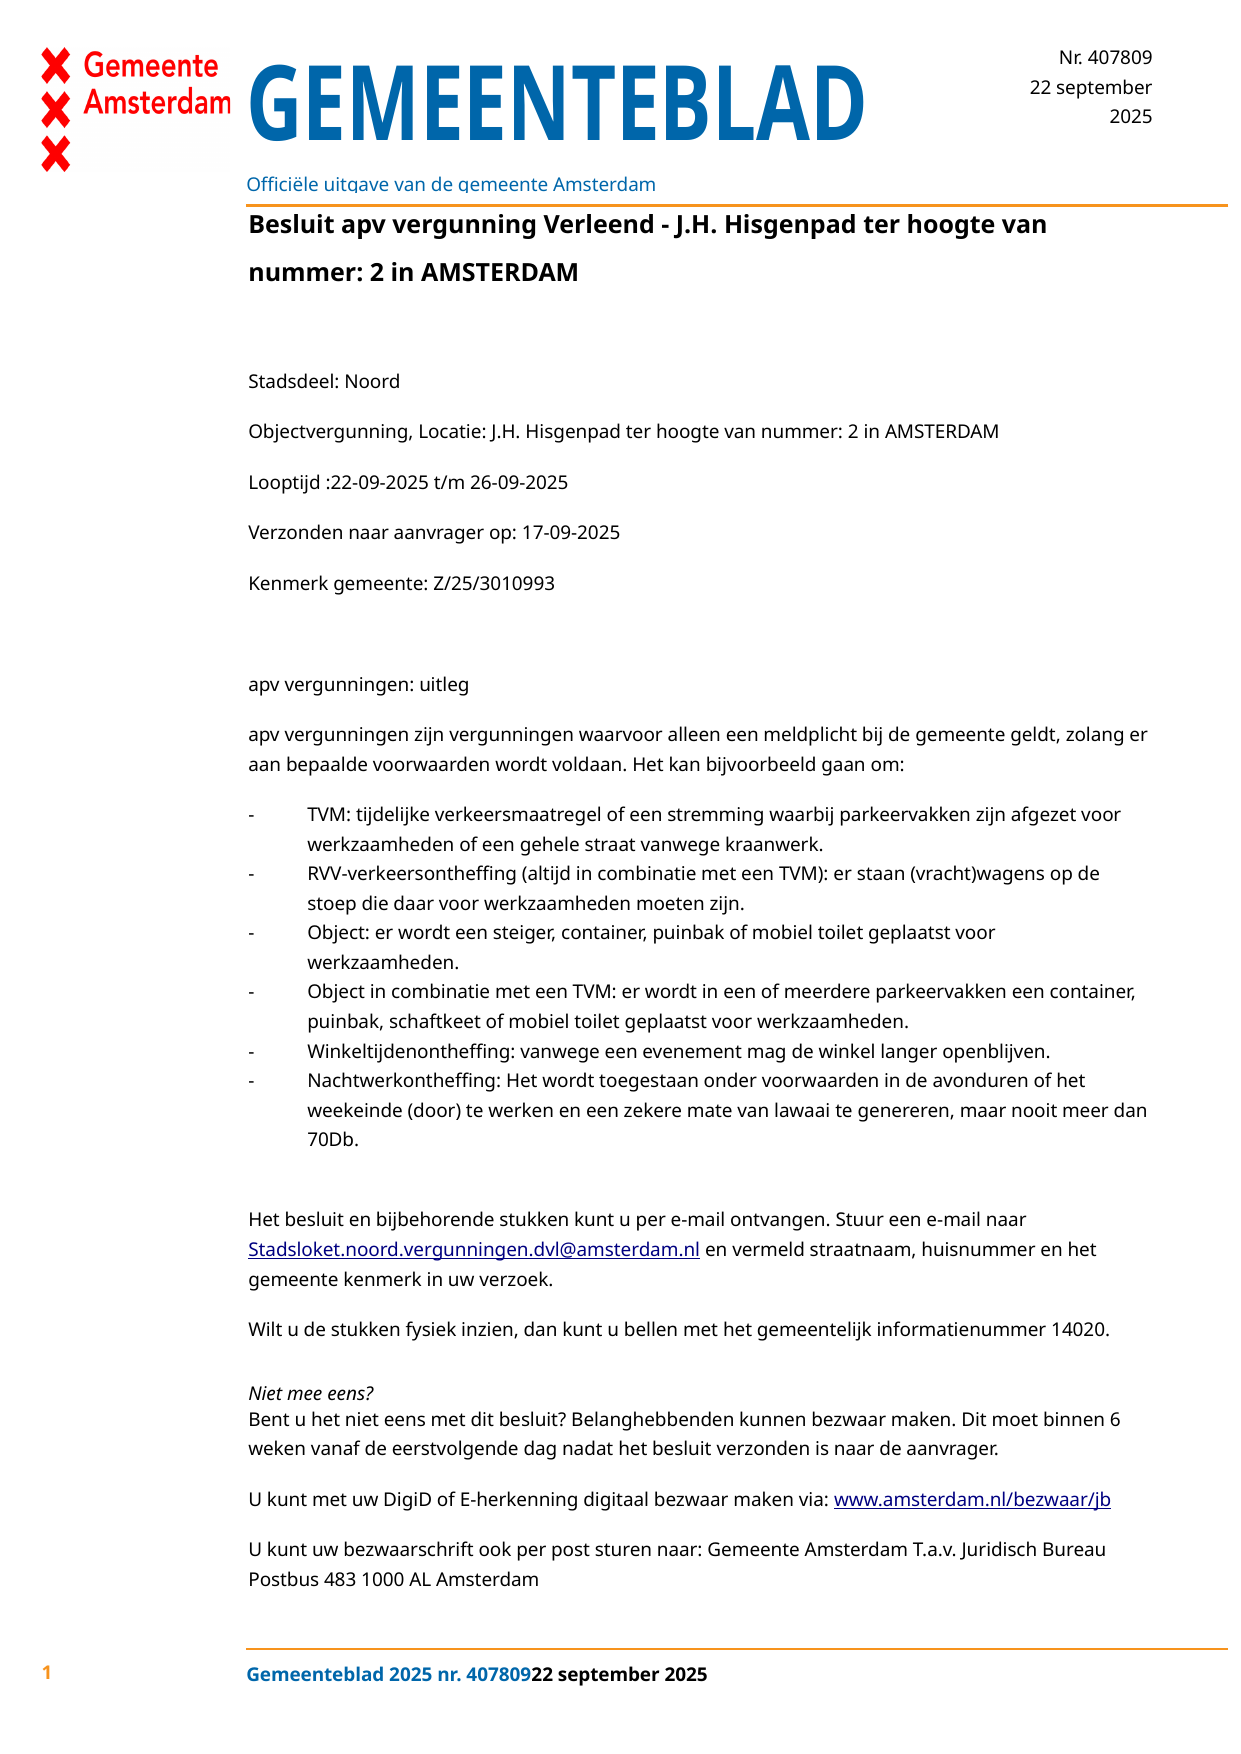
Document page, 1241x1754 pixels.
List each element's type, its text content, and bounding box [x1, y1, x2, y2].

picture [41, 47, 231, 172]
list Object: er wordt een steiger, container, puinbak of mobiel toilet geplaatst voor werkzaamheden. [248, 919, 1152, 975]
text Niet mee eens? [248, 1380, 1152, 1406]
text Verzonden naar aanvrager op: 17-09-2025 [248, 519, 1152, 545]
text Wilt u de stukken fysiek inzien, dan kunt u bellen met het gemeentelijk informatienummer 14020. [248, 1316, 1152, 1342]
text Kenmerk gemeente: Z/25/3010993 [248, 570, 1152, 596]
text Bent u het niet eens met dit besluit? Belanghebbenden kunnen bezwaar maken. Dit moet binnen 6 weken vanaf de eerstvolgende dag nadat het besluit verzonden is naar de aanvrager. [248, 1406, 1152, 1461]
text Looptijd :22-09-2025 t/m 26-09-2025 [248, 469, 1152, 495]
text Besluit apv vergunning Verleend - J.H. Hisgenpad ter hoogte van nummer: 2 in AMSTERDAM [248, 207, 1152, 288]
text apv vergunningen: uitleg [248, 671, 1152, 697]
text apv vergunningen zijn vergunningen waarvoor alleen een meldplicht bij de gemeente geldt, zolang er aan bepaalde voorwaarden wordt voldaan. Het kan bijvoorbeeld gaan om: [248, 721, 1152, 777]
text Het besluit en bijbehorende stukken kunt u per e-mail ontvangen. Stuur een e-mail naar Stadsloket.noord.vergunningen.dvl@amsterdam.nl en vermeld straatnaam, huisnummer en het gemeente kenmerk in uw verzoek. [248, 1207, 1152, 1292]
list Object in combinatie met een TVM: er wordt in een of meerdere parkeervakken een container, puinbak, schaftkeet of mobiel toilet geplaatst voor werkzaamheden. [248, 979, 1152, 1034]
list TVM: tijdelijke verkeersmaatregel of een stremming waarbij parkeervakken zijn afgezet voor werkzaamheden of een gehele straat vanwege kraanwerk. [248, 801, 1152, 857]
list Nachtwerkontheffing: Het wordt toegestaan onder voorwaarden in de avonduren of het weekeinde (door) te werken en een zekere mate van lawaai te genereren, maar nooit meer dan 70Db. [248, 1067, 1152, 1152]
text U kunt uw bezwaarschrift ook per post sturen naar: Gemeente Amsterdam T.a.v. Juridisch Bureau Postbus 483 1000 AL Amsterdam [248, 1536, 1152, 1592]
list Winkeltijdenontheffing: vanwege een evenement mag de winkel langer openblijven. [248, 1038, 1152, 1064]
text U kunt met uw DigiD of E-herkenning digitaal bezwaar maken via: www.amsterdam.nl/bezwaar/jb [248, 1486, 1152, 1512]
text Objectvergunning, Locatie: J.H. Hisgenpad ter hoogte van nummer: 2 in AMSTERDAM [248, 419, 1152, 444]
text Stadsdeel: Noord [248, 368, 1152, 394]
list RVV-verkeersontheffing (altijd in combinatie met een TVM): er staan (vracht)wagens op de stoep die daar voor werkzaamheden moeten zijn. [248, 860, 1152, 916]
